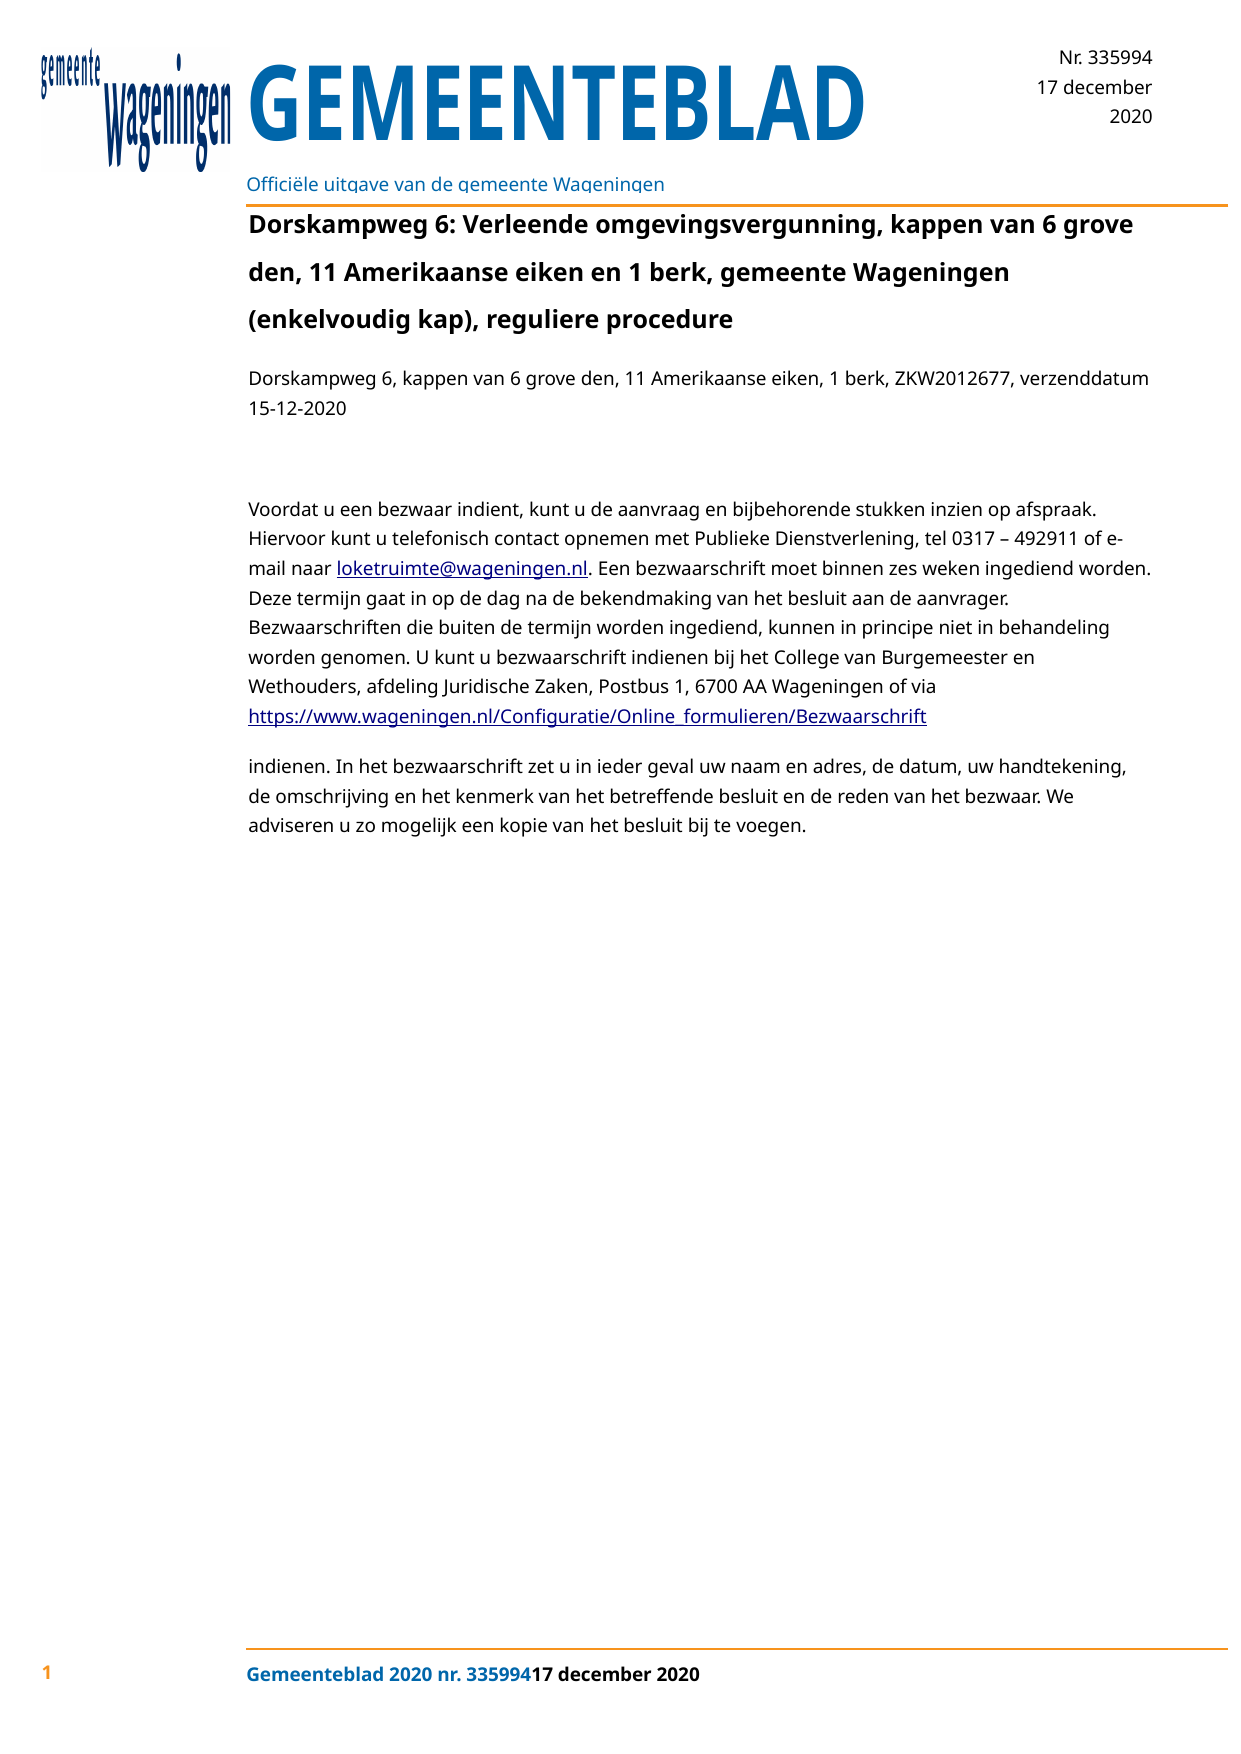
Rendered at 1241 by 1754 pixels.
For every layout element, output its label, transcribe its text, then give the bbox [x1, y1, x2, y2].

text Dorskampweg 6, kappen van 6 grove den, 11 Amerikaanse eiken, 1 berk, ZKW2012677, verzenddatum 15-12-2020 [248, 366, 1152, 421]
text Dorskampweg 6: Verleende omgevingsvergunning, kappen van 6 grove den, 11 Amerikaanse eiken en 1 berk, gemeente Wageningen (enkelvoudig kap), reguliere procedure [248, 207, 1152, 336]
picture [41, 47, 231, 172]
text indienen. In het bezwaarschrift zet u in ieder geval uw naam en adres, de datum, uw handtekening, de omschrijving en het kenmerk van het betreffende besluit en de reden van het bezwaar. We adviseren u zo mogelijk een kopie van het besluit bij te voegen. [248, 753, 1152, 838]
text Voordat u een bezwaar indient, kunt u de aanvraag en bijbehorende stukken inzien op afspraak. Hiervoor kunt u telefonisch contact opnemen met Publieke Dienstverlening, tel 0317 – 492911 of e-mail naar loketruimte@wageningen.nl. Een bezwaarschrift moet binnen zes weken ingediend worden. Deze termijn gaat in op de dag na de bekendmaking van het besluit aan de aanvrager. Bezwaarschriften die buiten de termijn worden ingediend, kunnen in principe niet in behandeling worden genomen. U kunt u bezwaarschrift indienen bij het College van Burgemeester en Wethouders, afdeling Juridische Zaken, Postbus 1, 6700 AA Wageningen of via https://www.wageningen.nl/Configuratie/Online_formulieren/Bezwaarschrift [248, 496, 1152, 729]
